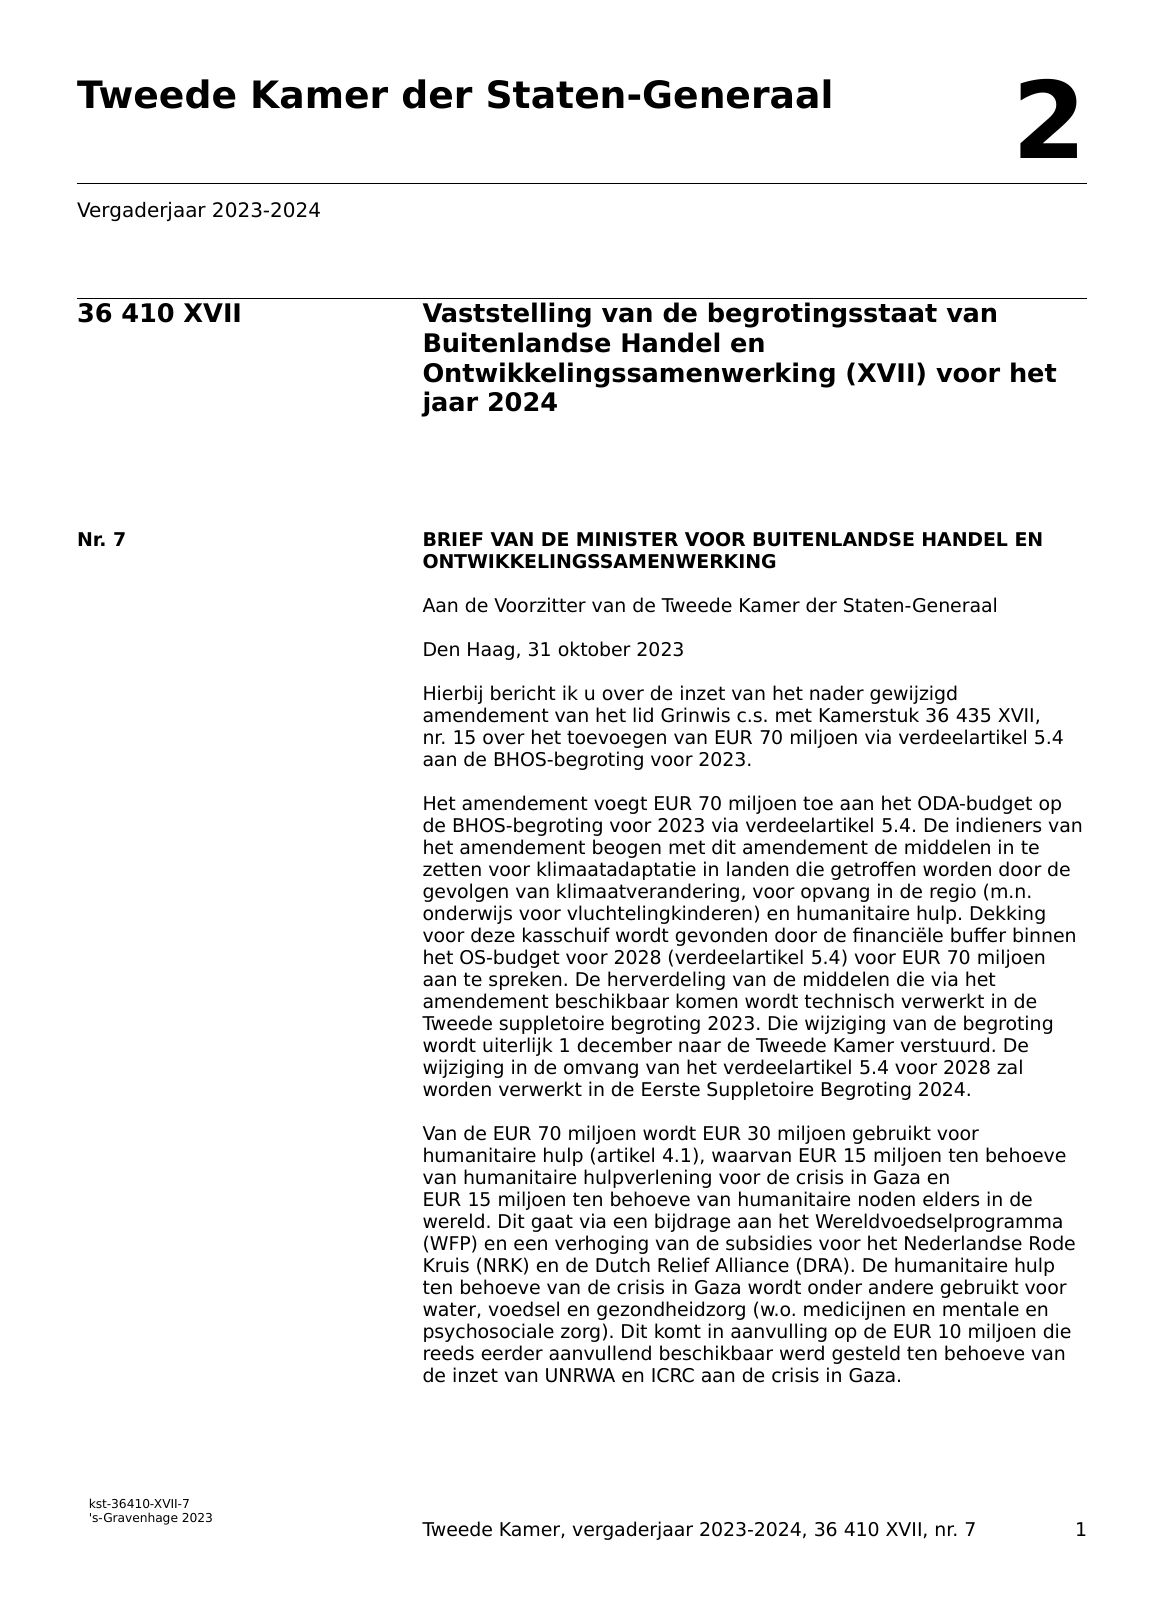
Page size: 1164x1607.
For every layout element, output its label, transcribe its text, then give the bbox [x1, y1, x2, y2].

text Het amendement voegt EUR 70 miljoen toe aan het ODA-budget op de BHOS-begroting voor 2023 via verdeelartikel 5.4. De indieners van het amendement beogen met dit amendement de middelen in te zetten voor klimaatadaptatie in landen die getroffen worden door de gevolgen van klimaatverandering, voor opvang in de regio (m.n. onderwijs voor vluchtelingkinderen) en humanitaire hulp. Dekking voor deze kasschuif wordt gevonden door de financiële buffer binnen het OS-budget voor 2028 (verdeelartikel 5.4) voor EUR 70 miljoen aan te spreken. De herverdeling van de middelen die via het amendement beschikbaar komen wordt technisch verwerkt in de Tweede suppletoire begroting 2023. Die wijziging van de begroting wordt uiterlijk 1 december naar de Tweede Kamer verstuurd. De wijziging in de omvang van het verdeelartikel 5.4 voor 2028 zal worden verwerkt in de Eerste Suppletoire Begroting 2024. [422, 793, 1087, 1101]
text kst-36410-XVII-7 [88, 1497, 323, 1511]
table_header 2 [886, 59, 1087, 183]
subtitle Nr. 7 BRIEF VAN DE MINISTER VOOR BUITENLANDSE HANDEL EN ONTWIKKELINGSSAMENWERKING [77, 529, 1087, 573]
text Van de EUR 70 miljoen wordt EUR 30 miljoen gebruikt voor humanitaire hulp (artikel 4.1), waarvan EUR 15 miljoen ten behoeve van humanitaire hulpverlening voor de crisis in Gaza en EUR 15 miljoen ten behoeve van humanitaire noden elders in de wereld. Dit gaat via een bijdrage aan het Wereldvoedselprogramma (WFP) en een verhoging van de subsidies voor het Nederlandse Rode Kruis (NRK) en de Dutch Relief Alliance (DRA). De humanitaire hulp ten behoeve van de crisis in Gaza wordt onder andere gebruikt voor water, voedsel en gezondheidzorg (w.o. medicijnen en mentale en psychosociale zorg). Dit komt in aanvulling op de EUR 10 miljoen die reeds eerder aanvullend beschikbaar werd gesteld ten behoeve van de inzet van UNRWA en ICRC aan de crisis in Gaza. [422, 1123, 1087, 1387]
text 's-Gravenhage 2023 [88, 1511, 323, 1525]
text Den Haag, 31 oktober 2023 [422, 639, 1087, 661]
text Hierbij bericht ik u over de inzet van het nader gewijzigd amendement van het lid Grinwis c.s. met Kamerstuk 36 435 XVII, nr. 15 over het toevoegen van EUR 70 miljoen via verdeelartikel 5.4 aan de BHOS-begroting voor 2023. [422, 683, 1087, 771]
text Aan de Voorzitter van de Tweede Kamer der Staten-Generaal [422, 595, 1087, 617]
subtitle 36 410 XVII Vaststelling van de begrotingsstaat van Buitenlandse Handel en Ontwikkelingssamenwerking (XVII) voor het jaar 2024 [77, 299, 1087, 418]
table_cell Vergaderjaar 2023-2024 [77, 184, 1087, 298]
table_header Tweede Kamer der Staten-Generaal [77, 59, 886, 183]
